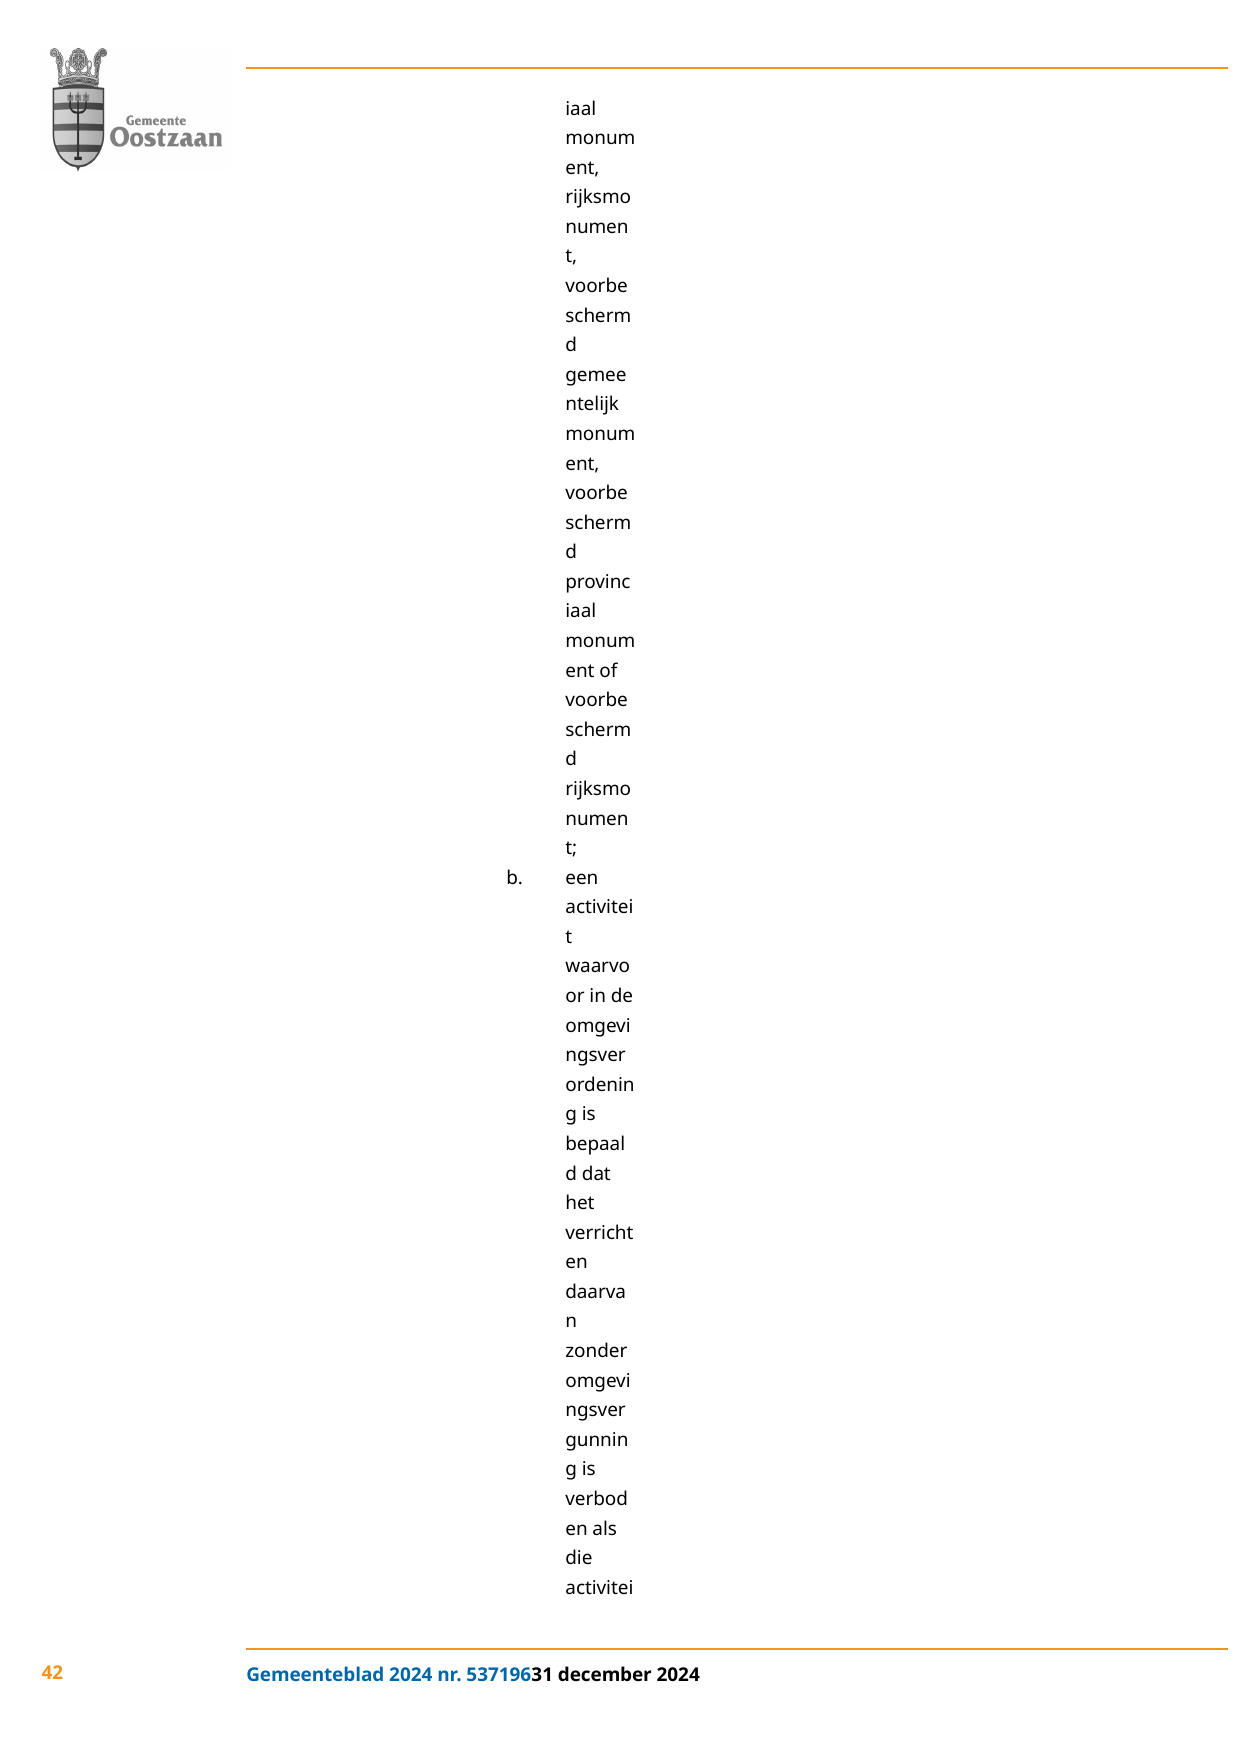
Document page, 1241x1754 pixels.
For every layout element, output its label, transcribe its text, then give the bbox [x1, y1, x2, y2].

table_cell [635, 95, 893, 1600]
picture [41, 47, 231, 172]
table_cell [248, 95, 506, 1600]
table_cell [894, 95, 1152, 1600]
table_cell iaal monument, rijksmonument, voorbeschermd gemeentelijk monument, voorbeschermd provinciaal monument of voorbeschermd rijksmonument; een activiteit waarvoor in de omgevingsverordening is bepaald dat het verrichten daarvan zonder omgevingsvergunning is verboden als die activitei [506, 95, 635, 1600]
